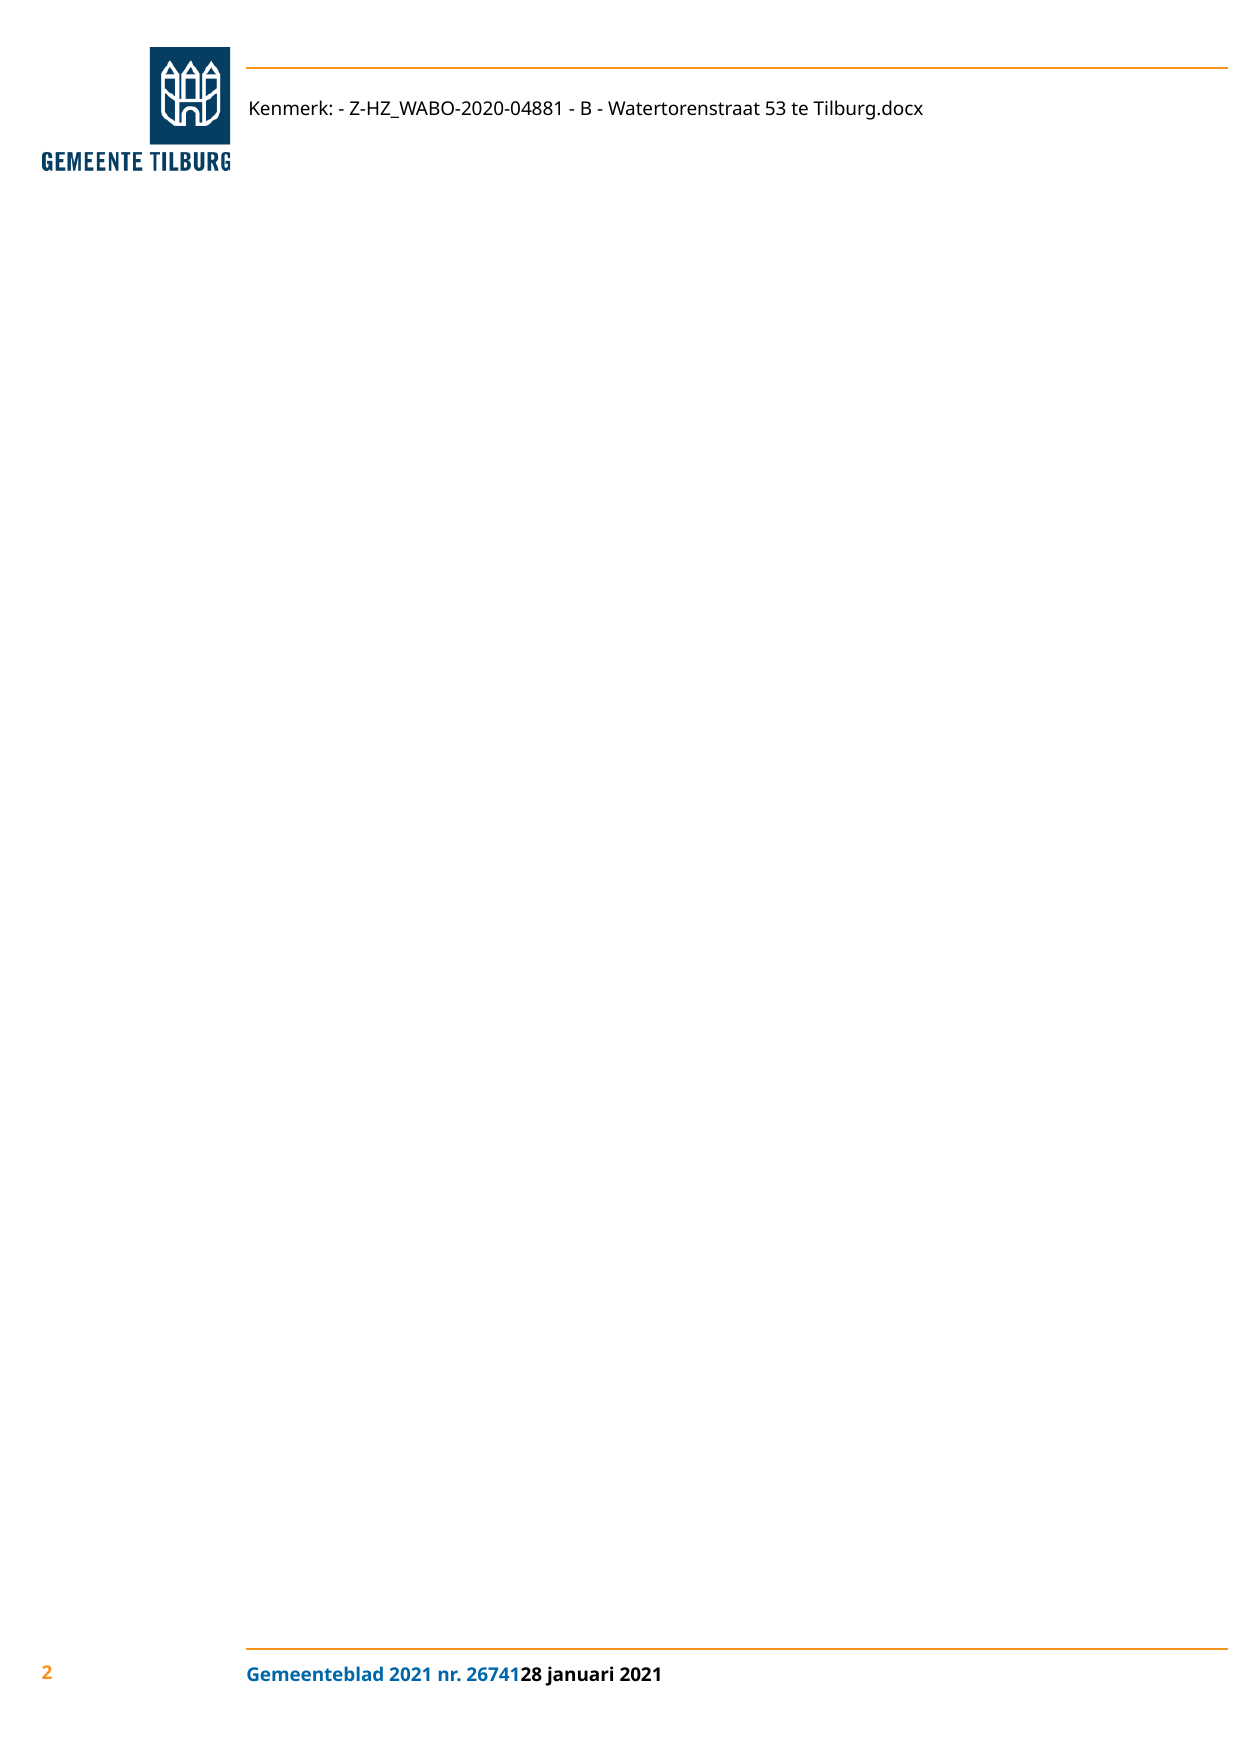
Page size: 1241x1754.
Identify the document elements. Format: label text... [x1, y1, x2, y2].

text Kenmerk: - Z-HZ_WABO-2020-04881 - B - Watertorenstraat 53 te Tilburg.docx [248, 95, 1152, 121]
picture [41, 47, 231, 172]
